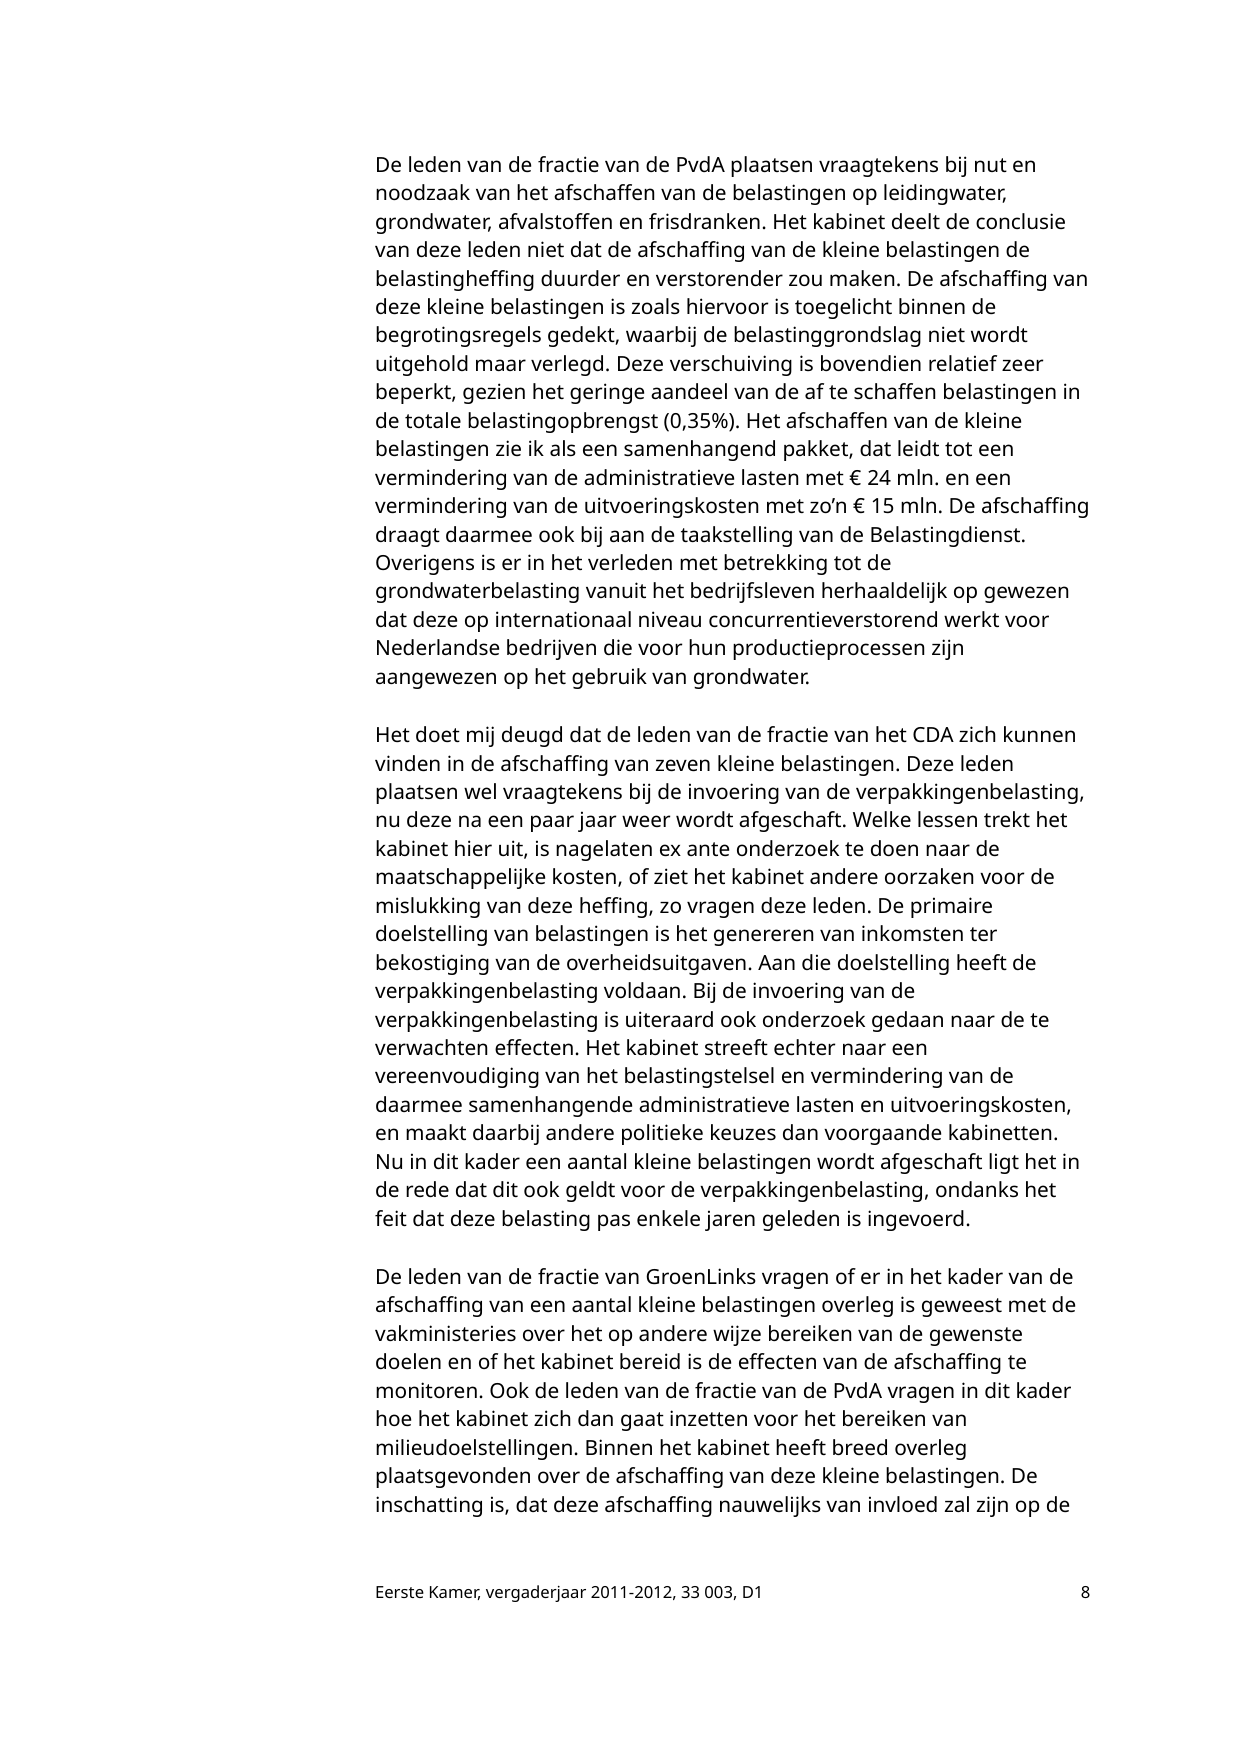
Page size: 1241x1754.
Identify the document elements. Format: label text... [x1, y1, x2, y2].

text De leden van de fractie van de PvdA plaatsen vraagtekens bij nut en noodzaak van het afschaffen van de belastingen op leidingwater, grondwater, afvalstoffen en frisdranken. Het kabinet deelt de conclusie van deze leden niet dat de afschaffing van de kleine belastingen de belastingheffing duurder en verstorender zou maken. De afschaffing van deze kleine belastingen is zoals hiervoor is toegelicht binnen de begrotingsregels gedekt, waarbij de belastinggrondslag niet wordt uitgehold maar verlegd. Deze verschuiving is bovendien relatief zeer beperkt, gezien het geringe aandeel van de af te schaffen belastingen in de totale belastingopbrengst (0,35%). Het afschaffen van de kleine belastingen zie ik als een samenhangend pakket, dat leidt tot een vermindering van de administratieve lasten met € 24 mln. en een vermindering van de uitvoeringskosten met zo’n € 15 mln. De afschaffing draagt daarmee ook bij aan de taakstelling van de Belastingdienst. Overigens is er in het verleden met betrekking tot de grondwaterbelasting vanuit het bedrijfsleven herhaaldelijk op gewezen dat deze op internationaal niveau concurrentieverstorend werkt voor Nederlandse bedrijven die voor hun productieprocessen zijn aangewezen op het gebruik van grondwater. [375, 150, 1090, 690]
text Het doet mij deugd dat de leden van de fractie van het CDA zich kunnen vinden in de afschaffing van zeven kleine belastingen. Deze leden plaatsen wel vraagtekens bij de invoering van de verpakkingenbelasting, nu deze na een paar jaar weer wordt afgeschaft. Welke lessen trekt het kabinet hier uit, is nagelaten ex ante onderzoek te doen naar de maatschappelijke kosten, of ziet het kabinet andere oorzaken voor de mislukking van deze heffing, zo vragen deze leden. De primaire doelstelling van belastingen is het genereren van inkomsten ter bekostiging van de overheidsuitgaven. Aan die doelstelling heeft de verpakkingenbelasting voldaan. Bij de invoering van de verpakkingenbelasting is uiteraard ook onderzoek gedaan naar de te verwachten effecten. Het kabinet streeft echter naar een vereenvoudiging van het belastingstelsel en vermindering van de daarmee samenhangende administratieve lasten en uitvoeringskosten, en maakt daarbij andere politieke keuzes dan voorgaande kabinetten. Nu in dit kader een aantal kleine belastingen wordt afgeschaft ligt het in de rede dat dit ook geldt voor de verpakkingenbelasting, ondanks het feit dat deze belasting pas enkele jaren geleden is ingevoerd. [375, 720, 1090, 1232]
text De leden van de fractie van GroenLinks vragen of er in het kader van de afschaffing van een aantal kleine belastingen overleg is geweest met de vakministeries over het op andere wijze bereiken van de gewenste doelen en of het kabinet bereid is de effecten van de afschaffing te monitoren. Ook de leden van de fractie van de PvdA vragen in dit kader hoe het kabinet zich dan gaat inzetten voor het bereiken van milieudoelstellingen. Binnen het kabinet heeft breed overleg plaatsgevonden over de afschaffing van deze kleine belastingen. De inschatting is, dat deze afschaffing nauwelijks van invloed zal zijn op de [375, 1262, 1090, 1518]
